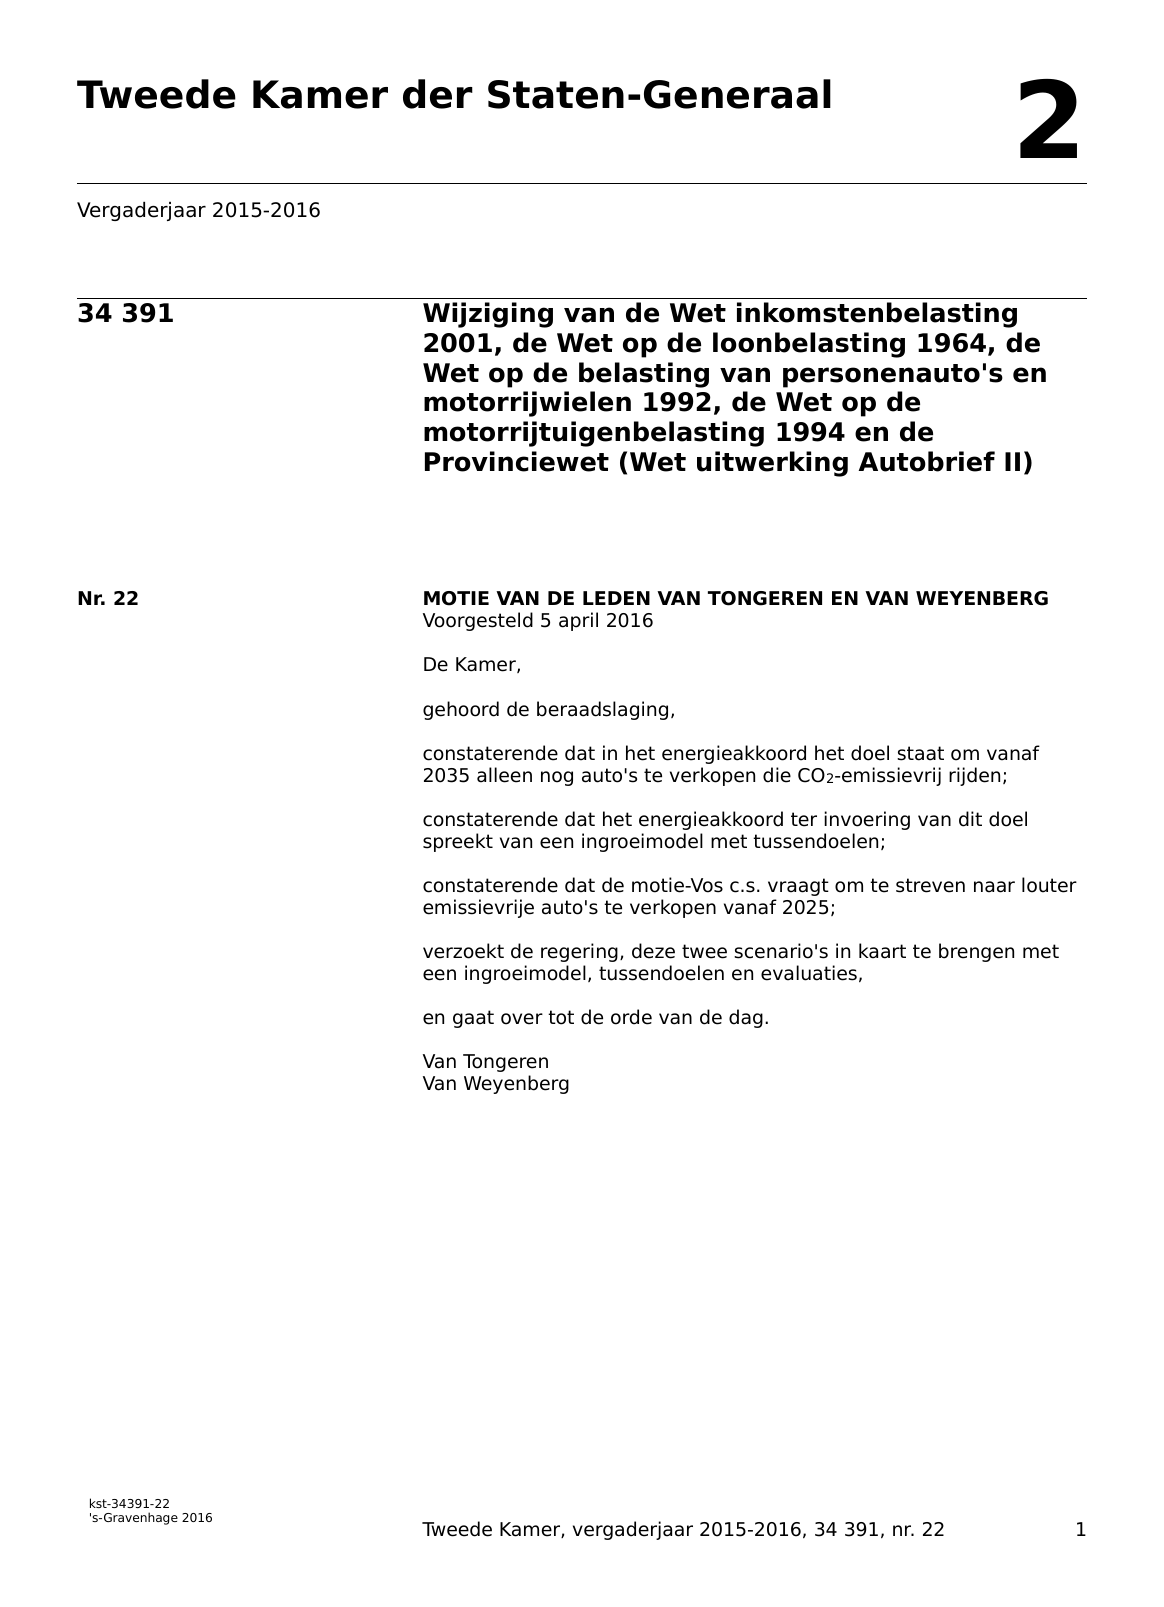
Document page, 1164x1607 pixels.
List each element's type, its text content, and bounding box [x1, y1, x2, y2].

text De Kamer, [422, 654, 1087, 676]
text Van Weyenberg [422, 1073, 1087, 1095]
text verzoekt de regering, deze twee scenario's in kaart te brengen met een ingroeimodel, tussendoelen en evaluaties, [422, 941, 1087, 985]
text en gaat over tot de orde van de dag. [422, 1007, 1087, 1029]
text constaterende dat de motie-Vos c.s. vraagt om te streven naar louter emissievrije auto's te verkopen vanaf 2025; [422, 875, 1087, 919]
table_header Tweede Kamer der Staten-Generaal [77, 59, 886, 183]
text 's-Gravenhage 2016 [88, 1511, 323, 1525]
text constaterende dat het energieakkoord ter invoering van dit doel spreekt van een ingroeimodel met tussendoelen; [422, 809, 1087, 853]
subtitle Nr. 22 MOTIE VAN DE LEDEN VAN TONGEREN EN VAN WEYENBERG [77, 588, 1087, 610]
table_cell Vergaderjaar 2015-2016 [77, 184, 1087, 298]
text kst-34391-22 [88, 1497, 323, 1511]
text Van Tongeren [422, 1051, 1087, 1073]
text constaterende dat in het energieakkoord het doel staat om vanaf 2035 alleen nog auto's te verkopen die CO2-emissievrij rijden; [422, 743, 1087, 787]
text Voorgesteld 5 april 2016 [422, 610, 1087, 632]
text gehoord de beraadslaging, [422, 698, 1087, 720]
table_header 2 [886, 59, 1087, 183]
subtitle 34 391 Wijziging van de Wet inkomstenbelasting 2001, de Wet op de loonbelasting 1964, de Wet op de belasting van personenauto's en motorrijwielen 1992, de Wet op de motorrijtuigenbelasting 1994 en de Provinciewet (Wet uitwerking Autobrief II) [77, 299, 1087, 477]
